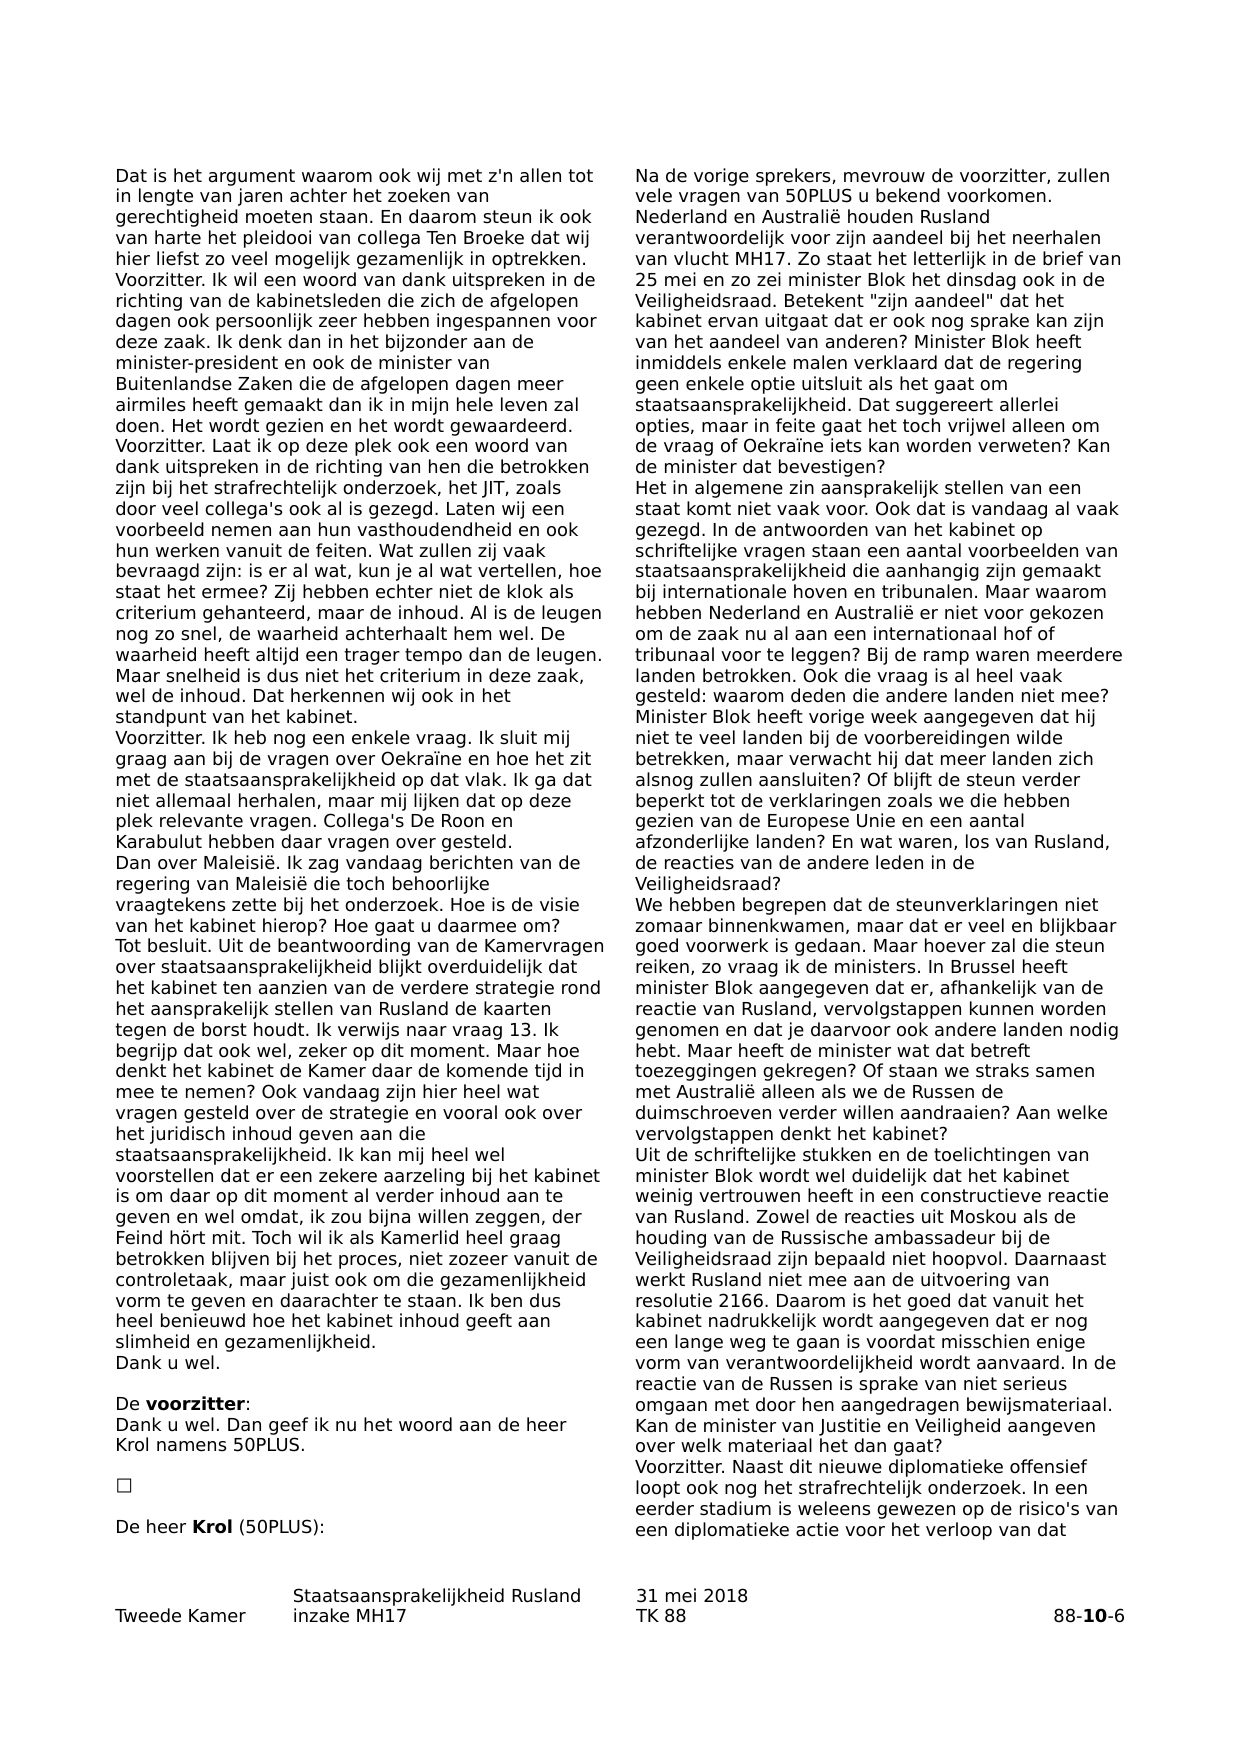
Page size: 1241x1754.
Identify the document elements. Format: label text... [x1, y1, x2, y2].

text De voorzitter: [115, 1394, 605, 1414]
text Dat is het argument waarom ook wij met z'n allen tot in lengte van jaren achter het zoeken van gerechtigheid moeten staan. En daarom steun ik ook van harte het pleidooi van collega Ten Broeke dat wij hier liefst zo veel mogelijk gezamenlijk in optrekken. [115, 165, 605, 269]
text Na de vorige sprekers, mevrouw de voorzitter, zullen vele vragen van 50PLUS u bekend voorkomen. Nederland en Australië houden Rusland verantwoordelijk voor zijn aandeel bij het neerhalen van vlucht MH17. Zo staat het letterlijk in de brief van 25 mei en zo zei minister Blok het dinsdag ook in de Veiligheidsraad. Betekent "zijn aandeel" dat het kabinet ervan uitgaat dat er ook nog sprake kan zijn van het aandeel van anderen? Minister Blok heeft inmiddels enkele malen verklaard dat de regering geen enkele optie uitsluit als het gaat om staatsaansprakelijkheid. Dat suggereert allerlei opties, maar in feite gaat het toch vrijwel alleen om de vraag of Oekraïne iets kan worden verweten? Kan de minister dat bevestigen? [635, 165, 1125, 478]
text Voorzitter. Laat ik op deze plek ook een woord van dank uitspreken in de richting van hen die betrokken zijn bij het strafrechtelijk onderzoek, het JIT, zoals door veel collega's ook al is gezegd. Laten wij een voorbeeld nemen aan hun vasthoudendheid en ook hun werken vanuit de feiten. Wat zullen zij vaak bevraagd zijn: is er al wat, kun je al wat vertellen, hoe staat het ermee? Zij hebben echter niet de klok als criterium gehanteerd, maar de inhoud. Al is de leugen nog zo snel, de waarheid achterhaalt hem wel. De waarheid heeft altijd een trager tempo dan de leugen. Maar snelheid is dus niet het criterium in deze zaak, wel de inhoud. Dat herkennen wij ook in het standpunt van het kabinet. [115, 436, 605, 728]
text De heer Krol (50PLUS): [115, 1517, 605, 1537]
text Het in algemene zin aansprakelijk stellen van een staat komt niet vaak voor. Ook dat is vandaag al vaak gezegd. In de antwoorden van het kabinet op schriftelijke vragen staan een aantal voorbeelden van staatsaansprakelijkheid die aanhangig zijn gemaakt bij internationale hoven en tribunalen. Maar waarom hebben Nederland en Australië er niet voor gekozen om de zaak nu al aan een internationaal hof of tribunaal voor te leggen? Bij de ramp waren meerdere landen betrokken. Ook die vraag is al heel vaak gesteld: waarom deden die andere landen niet mee? Minister Blok heeft vorige week aangegeven dat hij niet te veel landen bij de voorbereidingen wilde betrekken, maar verwacht hij dat meer landen zich alsnog zullen aansluiten? Of blijft de steun verder beperkt tot de verklaringen zoals we die hebben gezien van de Europese Unie en een aantal afzonderlijke landen? En wat waren, los van Rusland, de reacties van de andere leden in de Veiligheidsraad? [635, 478, 1125, 894]
text We hebben begrepen dat de steunverklaringen niet zomaar binnenkwamen, maar dat er veel en blijkbaar goed voorwerk is gedaan. Maar hoever zal die steun reiken, zo vraag ik de ministers. In Brussel heeft minister Blok aangegeven dat er, afhankelijk van de reactie van Rusland, vervolgstappen kunnen worden genomen en dat je daarvoor ook andere landen nodig hebt. Maar heeft de minister wat dat betreft toezeggingen gekregen? Of staan we straks samen met Australië alleen als we de Russen de duimschroeven verder willen aandraaien? Aan welke vervolgstappen denkt het kabinet? [635, 894, 1125, 1144]
text Dank u wel. [115, 1353, 605, 1374]
text Voorzitter. Ik wil een woord van dank uitspreken in de richting van de kabinetsleden die zich de afgelopen dagen ook persoonlijk zeer hebben ingespannen voor deze zaak. Ik denk dan in het bijzonder aan de minister-president en ook de minister van Buitenlandse Zaken die de afgelopen dagen meer airmiles heeft gemaakt dan ik in mijn hele leven zal doen. Het wordt gezien en het wordt gewaardeerd. [115, 269, 605, 436]
text Tot besluit. Uit de beantwoording van de Kamervragen over staatsaansprakelijkheid blijkt overduidelijk dat het kabinet ten aanzien van de verdere strategie rond het aansprakelijk stellen van Rusland de kaarten tegen de borst houdt. Ik verwijs naar vraag 13. Ik begrijp dat ook wel, zeker op dit moment. Maar hoe denkt het kabinet de Kamer daar de komende tijd in mee te nemen? Ook vandaag zijn hier heel wat vragen gesteld over de strategie en vooral ook over het juridisch inhoud geven aan die staatsaansprakelijkheid. Ik kan mij heel wel voorstellen dat er een zekere aarzeling bij het kabinet is om daar op dit moment al verder inhoud aan te geven en wel omdat, ik zou bijna willen zeggen, der Feind hört mit. Toch wil ik als Kamerlid heel graag betrokken blijven bij het proces, niet zozeer vanuit de controletaak, maar juist ook om die gezamenlijkheid vorm te geven en daarachter te staan. Ik ben dus heel benieuwd hoe het kabinet inhoud geeft aan slimheid en gezamenlijkheid. [115, 936, 605, 1353]
text Voorzitter. Ik heb nog een enkele vraag. Ik sluit mij graag aan bij de vragen over Oekraïne en hoe het zit met de staatsaansprakelijkheid op dat vlak. Ik ga dat niet allemaal herhalen, maar mij lijken dat op deze plek relevante vragen. Collega's De Roon en Karabulut hebben daar vragen over gesteld. [115, 728, 605, 853]
text Uit de schriftelijke stukken en de toelichtingen van minister Blok wordt wel duidelijk dat het kabinet weinig vertrouwen heeft in een constructieve reactie van Rusland. Zowel de reacties uit Moskou als de houding van de Russische ambassadeur bij de Veiligheidsraad zijn bepaald niet hoopvol. Daarnaast werkt Rusland niet mee aan de uitvoering van resolutie 2166. Daarom is het goed dat vanuit het kabinet nadrukkelijk wordt aangegeven dat er nog een lange weg te gaan is voordat misschien enige vorm van verantwoordelijkheid wordt aanvaard. In de reactie van de Russen is sprake van niet serieus omgaan met door hen aangedragen bewijsmateriaal. Kan de minister van Justitie en Veiligheid aangeven over welk materiaal het dan gaat? [635, 1144, 1125, 1457]
text Dank u wel. Dan geef ik nu het woord aan de heer Krol namens 50PLUS. [115, 1414, 605, 1456]
text Dan over Maleisië. Ik zag vandaag berichten van de regering van Maleisië die toch behoorlijke vraagtekens zette bij het onderzoek. Hoe is de visie van het kabinet hierop? Hoe gaat u daarmee om? [115, 853, 605, 936]
text Voorzitter. Naast dit nieuwe diplomatieke offensief loopt ook nog het strafrechtelijk onderzoek. In een eerder stadium is weleens gewezen op de risico's van een diplomatieke actie voor het verloop van dat [635, 1457, 1125, 1540]
text ⬜ [115, 1476, 605, 1497]
